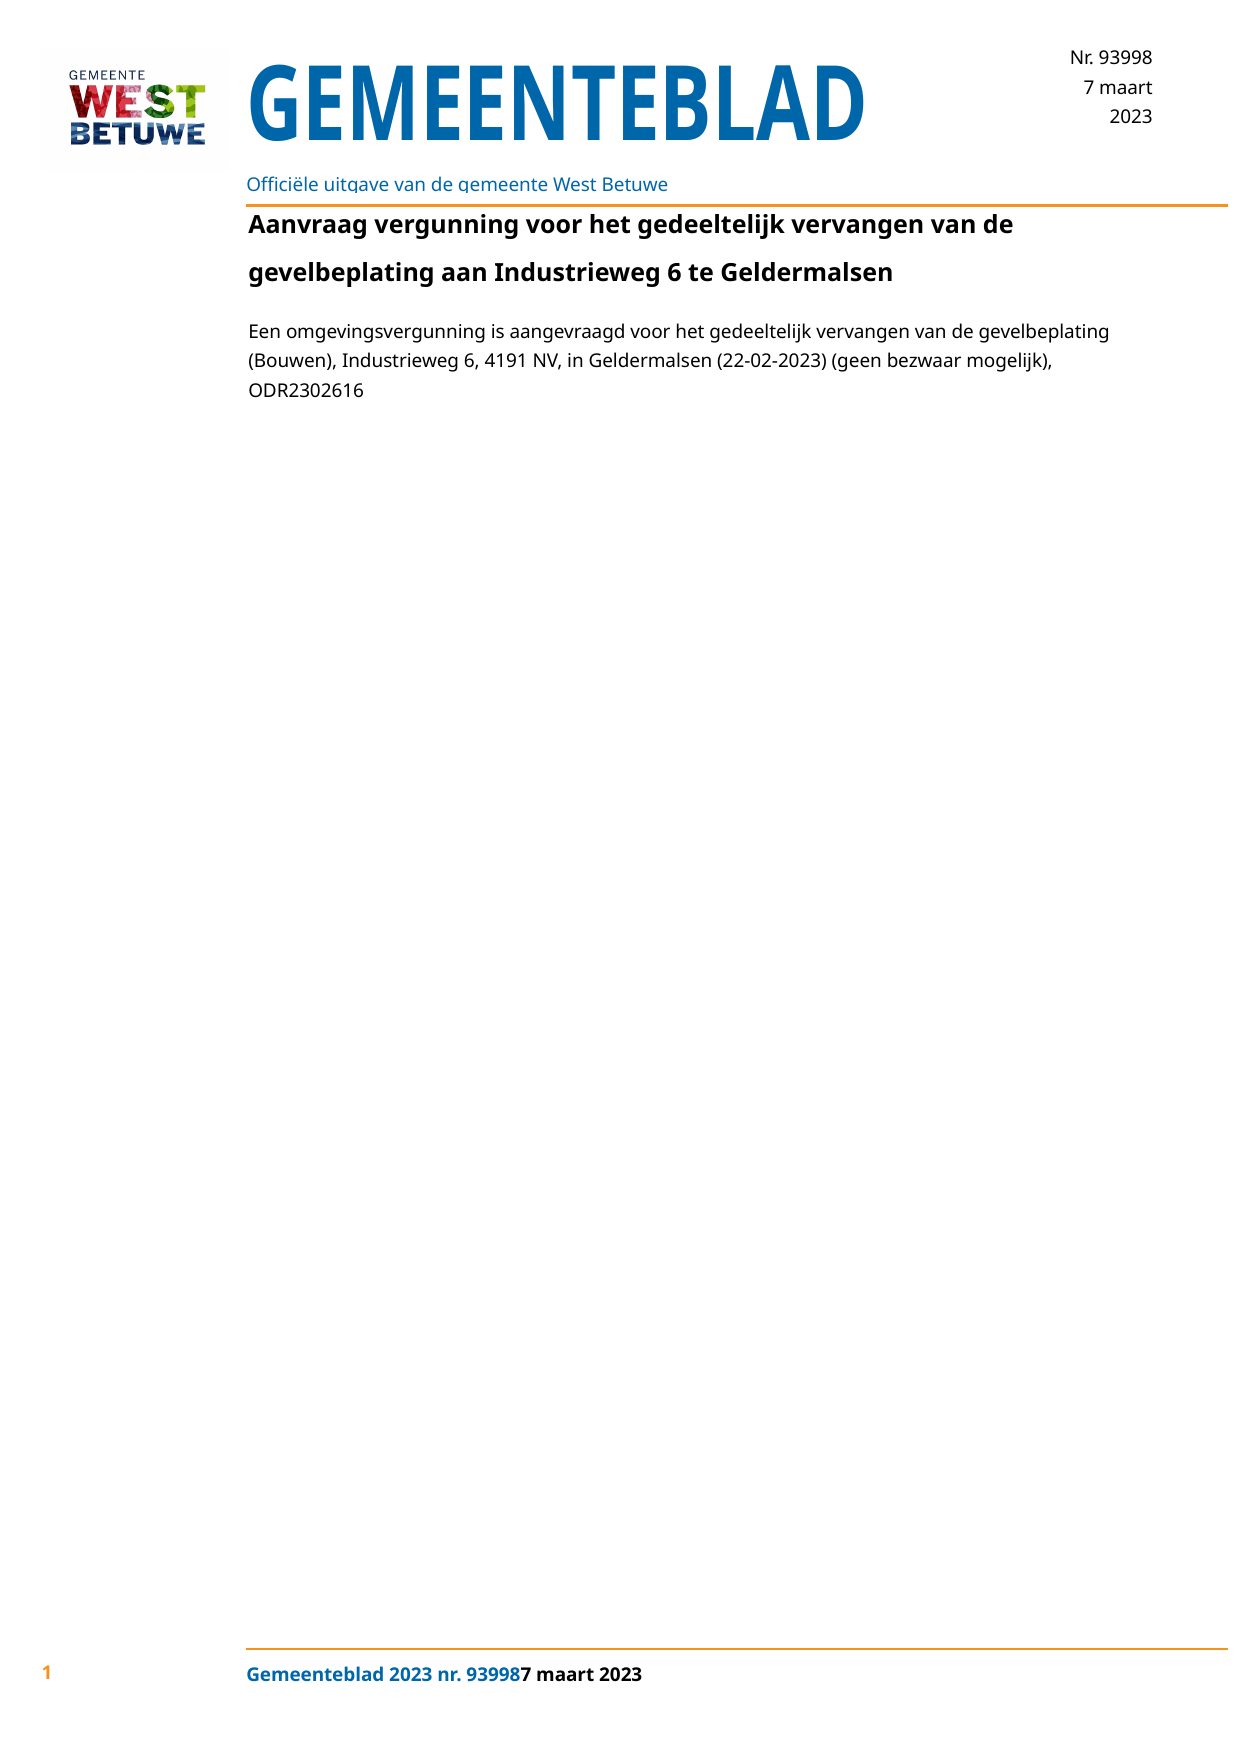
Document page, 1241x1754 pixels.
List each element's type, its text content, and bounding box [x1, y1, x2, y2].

text Aanvraag vergunning voor het gedeeltelijk vervangen van de gevelbeplating aan Industrieweg 6 te Geldermalsen [248, 207, 1152, 288]
text Een omgevingsvergunning is aangevraagd voor het gedeeltelijk vervangen van de gevelbeplating (Bouwen), Industrieweg 6, 4191 NV, in Geldermalsen (22-02-2023) (geen bezwaar mogelijk), ODR2302616 [248, 318, 1152, 403]
picture [41, 47, 231, 172]
